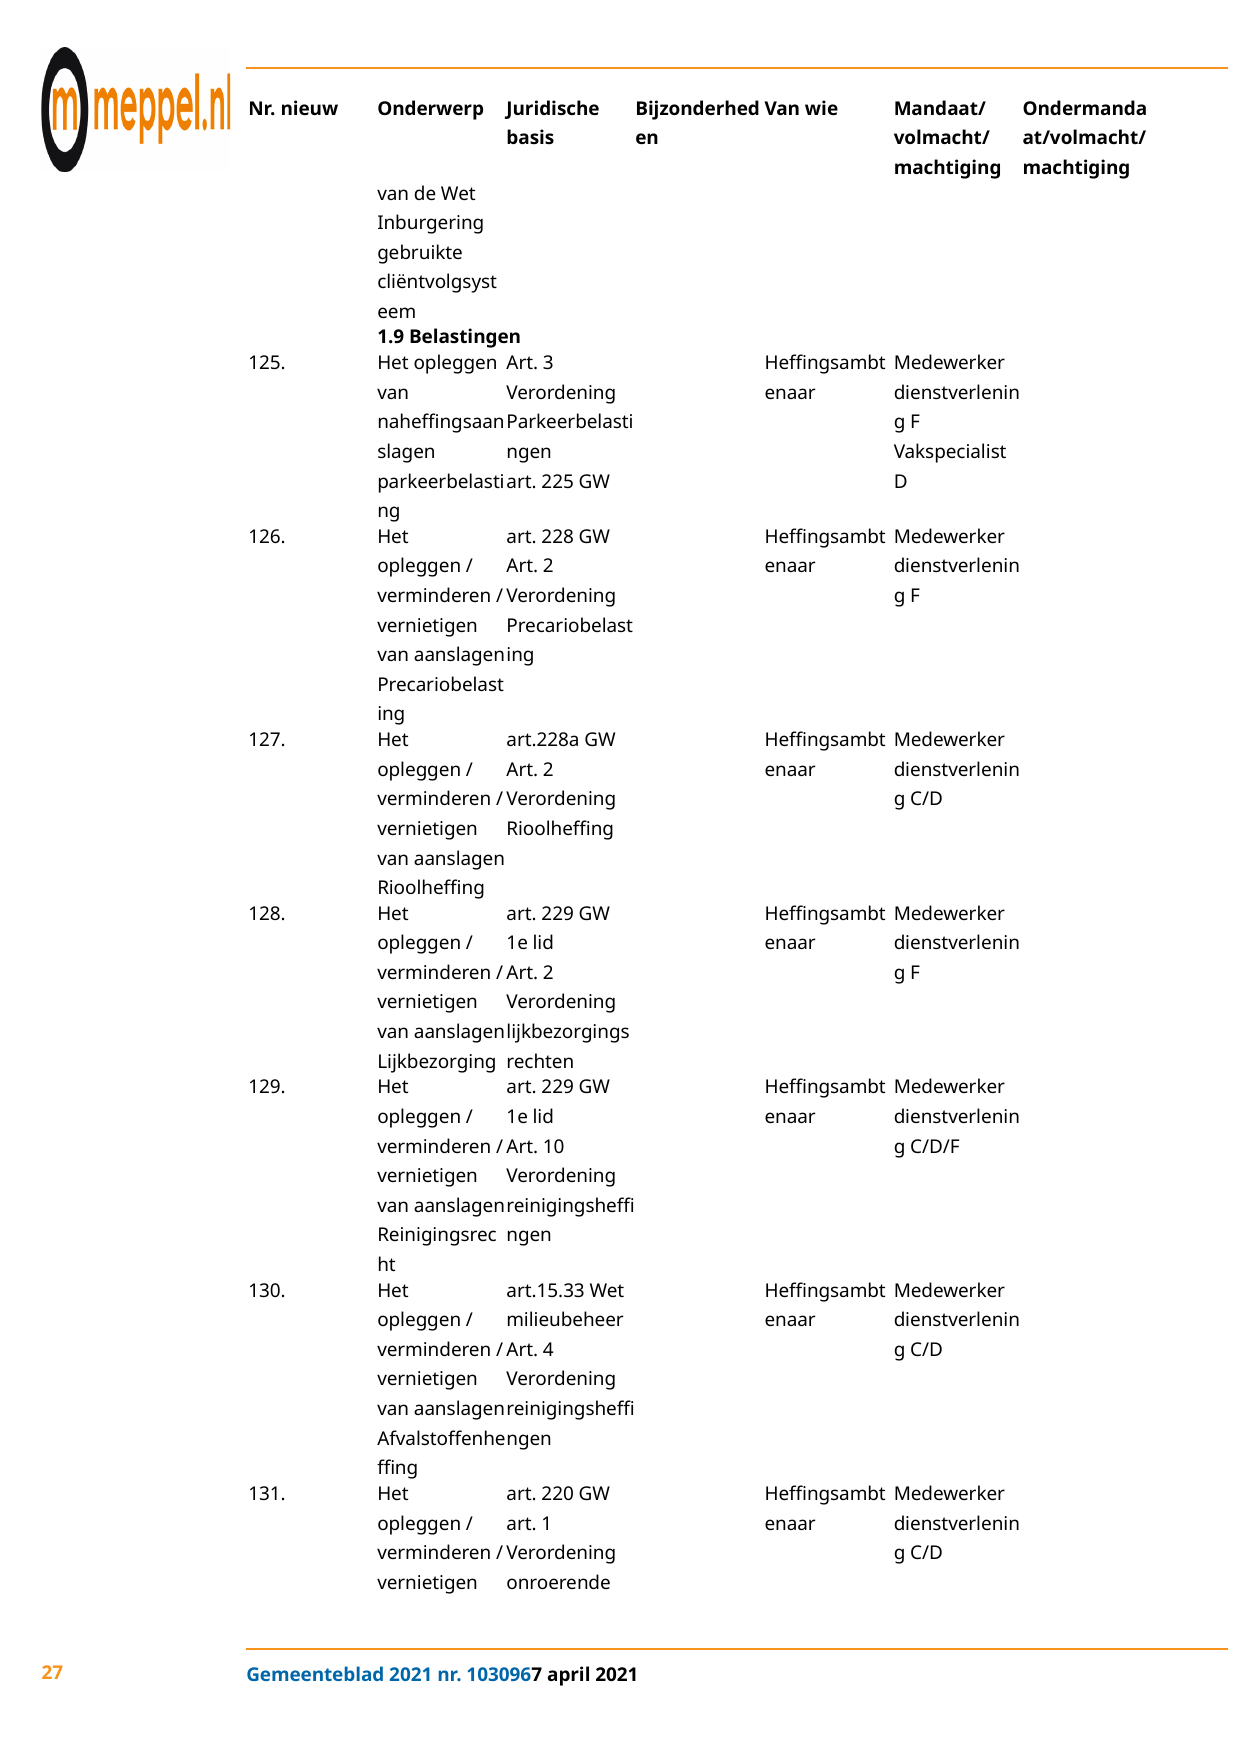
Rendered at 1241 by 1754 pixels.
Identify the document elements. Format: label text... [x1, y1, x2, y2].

table_cell [635, 900, 764, 1074]
table_cell Medewerker dienstverlening F [894, 900, 1022, 1074]
table_cell [506, 180, 635, 324]
table_cell art. 228 GW Art. 2 Verordening Precariobelasting [506, 523, 635, 726]
table_cell Het opleggen / verminderen / vernietigen van aanslagen Afvalstoffenheffing [377, 1277, 506, 1480]
table_header Juridische basis [506, 95, 635, 180]
table_cell [635, 1480, 764, 1594]
table_cell Het opleggen / verminderen / vernietigen van aanslagen Precariobelasting [377, 523, 506, 726]
table_cell [248, 726, 377, 900]
table_cell Medewerker dienstverlening C/D [894, 1480, 1022, 1594]
table_cell Heffingsambtenaar [764, 1277, 893, 1480]
table_cell [248, 180, 377, 324]
table_cell [1023, 1074, 1152, 1277]
table_header Ondermandaat/volmacht/ machtiging [1023, 95, 1152, 180]
table_cell [248, 900, 377, 1074]
table_cell Medewerker dienstverlening F [894, 523, 1022, 726]
table_cell Het opleggen / verminderen / vernietigen van aanslagen Rioolheffing [377, 726, 506, 900]
table_cell art.228a GW Art. 2 Verordening Rioolheffing [506, 726, 635, 900]
table_cell Heffingsambtenaar [764, 900, 893, 1074]
table_cell [248, 1480, 377, 1594]
table_cell Heffingsambtenaar [764, 350, 893, 523]
table_cell art. 229 GW 1e lid Art. 10 Verordening reinigingsheffingen [506, 1074, 635, 1277]
table_cell Het opleggen / verminderen / vernietigen van aanslagen Reinigingsrecht [377, 1074, 506, 1277]
table_cell Heffingsambtenaar [764, 1480, 893, 1594]
table_cell [248, 1074, 377, 1277]
table_cell [635, 1277, 764, 1480]
table_cell Medewerker dienstverlening C/D [894, 726, 1022, 900]
table_cell [635, 523, 764, 726]
table_cell 1.9 Belastingen [377, 324, 1152, 349]
table_cell [248, 1277, 377, 1480]
table_cell [764, 180, 893, 324]
table_cell Medewerker dienstverlening C/D [894, 1277, 1022, 1480]
table_cell Medewerker dienstverlening C/D/F [894, 1074, 1022, 1277]
table_cell Het opleggen / verminderen / vernietigen [377, 1480, 506, 1594]
table_cell [248, 350, 377, 523]
table_cell [1023, 523, 1152, 726]
table_header Onderwerp [377, 95, 506, 180]
table_cell Het opleggen van naheffingsaanslagen parkeerbelasting [377, 350, 506, 523]
table_cell Heffingsambtenaar [764, 1074, 893, 1277]
table_header Mandaat/volmacht/machtiging [894, 95, 1022, 180]
table_cell Het opleggen / verminderen / vernietigen van aanslagen Lijkbezorging [377, 900, 506, 1074]
table_cell [635, 726, 764, 900]
table_cell [248, 523, 377, 726]
table_cell [1023, 1480, 1152, 1594]
table_header Bijzonderheden [635, 95, 764, 180]
table_cell [894, 180, 1022, 324]
table_cell Heffingsambtenaar [764, 726, 893, 900]
table_header Nr. nieuw [248, 95, 377, 180]
table_cell [635, 350, 764, 523]
table_cell art. 229 GW 1e lid Art. 2 Verordening lijkbezorgingsrechten [506, 900, 635, 1074]
table_cell Heffingsambtenaar [764, 523, 893, 726]
picture [41, 47, 231, 172]
table_cell [1023, 350, 1152, 523]
table_cell [1023, 900, 1152, 1074]
table_cell art.15.33 Wet milieubeheer Art. 4 Verordening reinigingsheffingen [506, 1277, 635, 1480]
table_cell [635, 1074, 764, 1277]
table_cell [248, 324, 377, 349]
table_cell art. 220 GW art. 1 Verordening onroerende [506, 1480, 635, 1594]
table_cell Art. 3 Verordening Parkeerbelastingen art. 225 GW [506, 350, 635, 523]
table_cell [1023, 180, 1152, 324]
table_cell van de Wet Inburgering gebruikte cliëntvolgsysteem [377, 180, 506, 324]
table_cell [1023, 726, 1152, 900]
table_cell [635, 180, 764, 324]
table_header Van wie [764, 95, 893, 180]
table_cell Medewerker dienstverlening F Vakspecialist D [894, 350, 1022, 523]
table_cell [1023, 1277, 1152, 1480]
